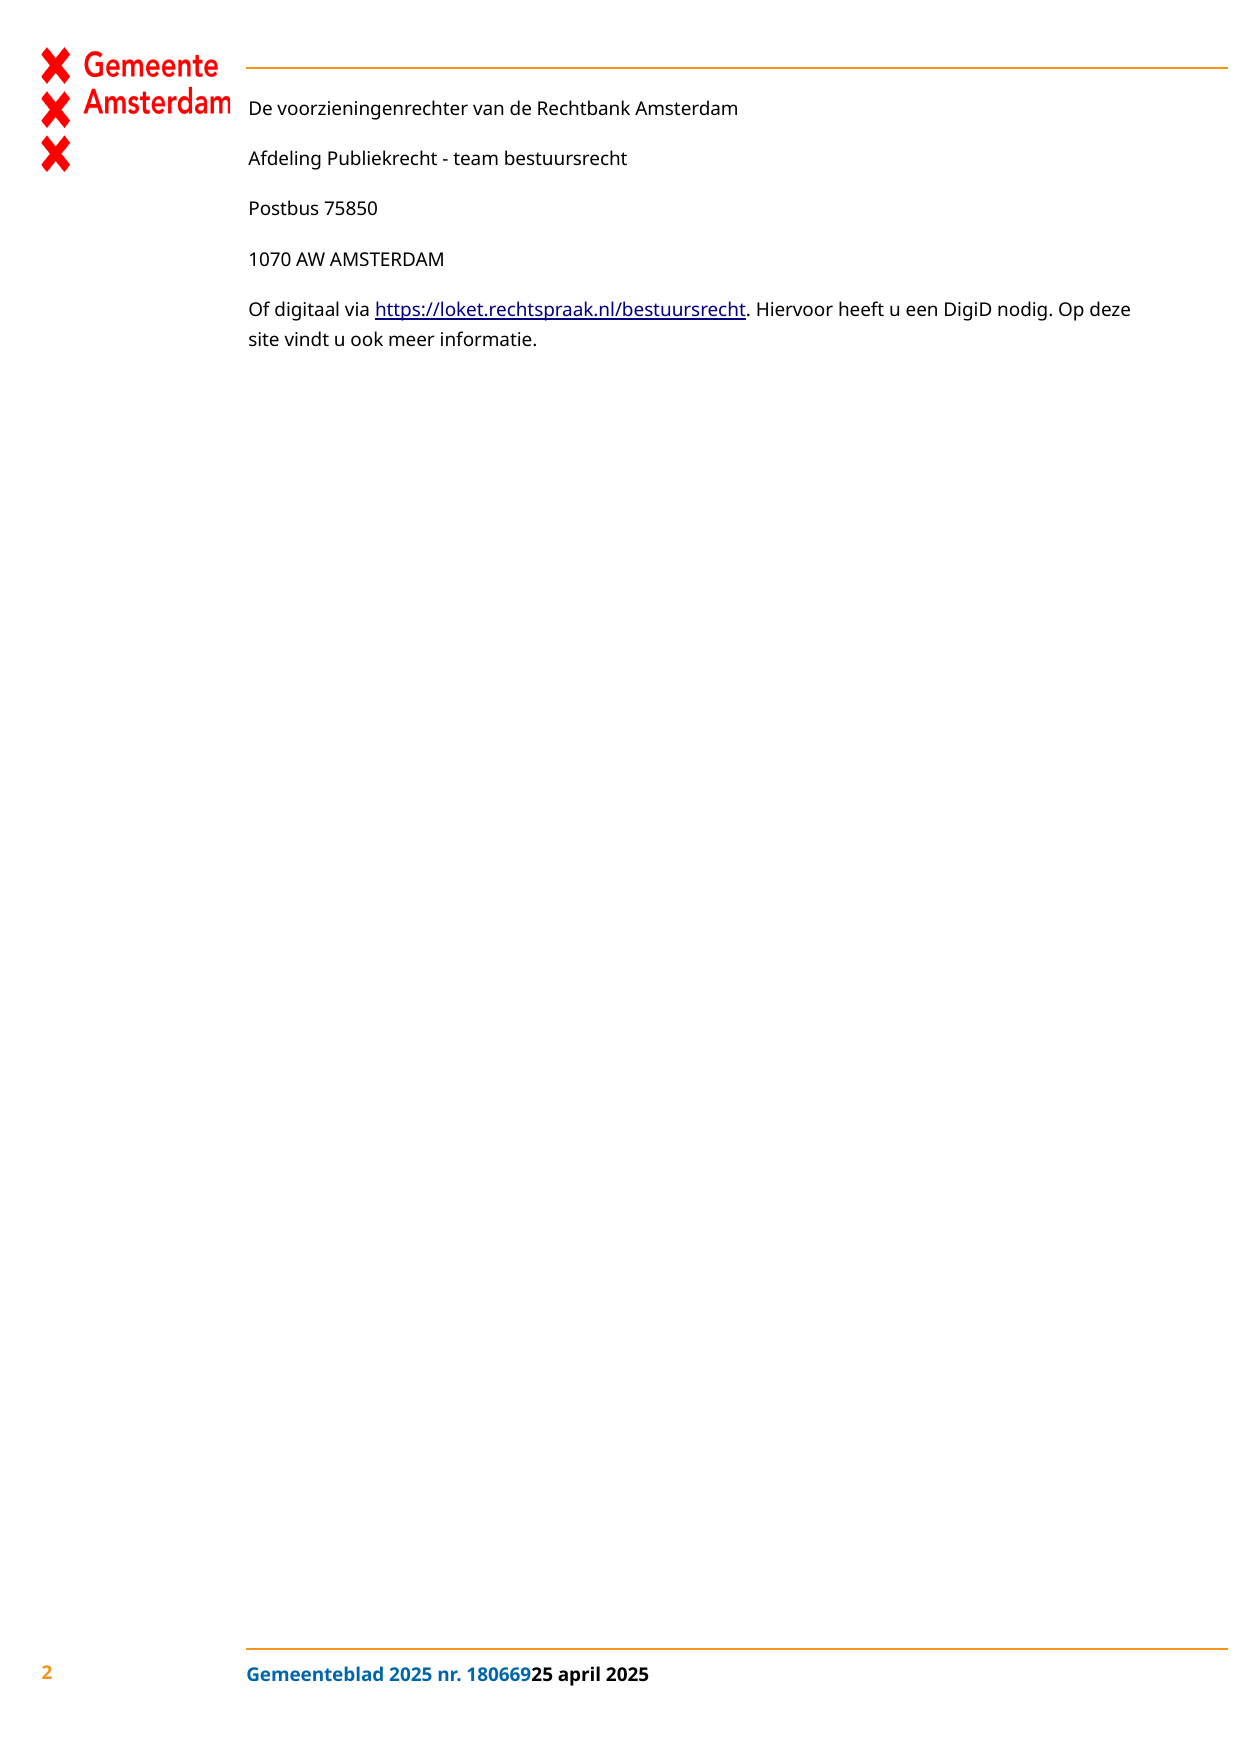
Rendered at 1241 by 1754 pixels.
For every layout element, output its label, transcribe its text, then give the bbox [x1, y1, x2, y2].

text De voorzieningenrechter van de Rechtbank Amsterdam [248, 95, 1152, 121]
text Postbus 75850 [248, 196, 1152, 221]
text Of digitaal via https://loket.rechtspraak.nl/bestuursrecht. Hiervoor heeft u een DigiD nodig. Op deze site vindt u ook meer informatie. [248, 296, 1152, 352]
text Afdeling Publiekrecht - team bestuursrecht [248, 145, 1152, 171]
picture [41, 47, 231, 172]
text 1070 AW AMSTERDAM [248, 246, 1152, 272]
